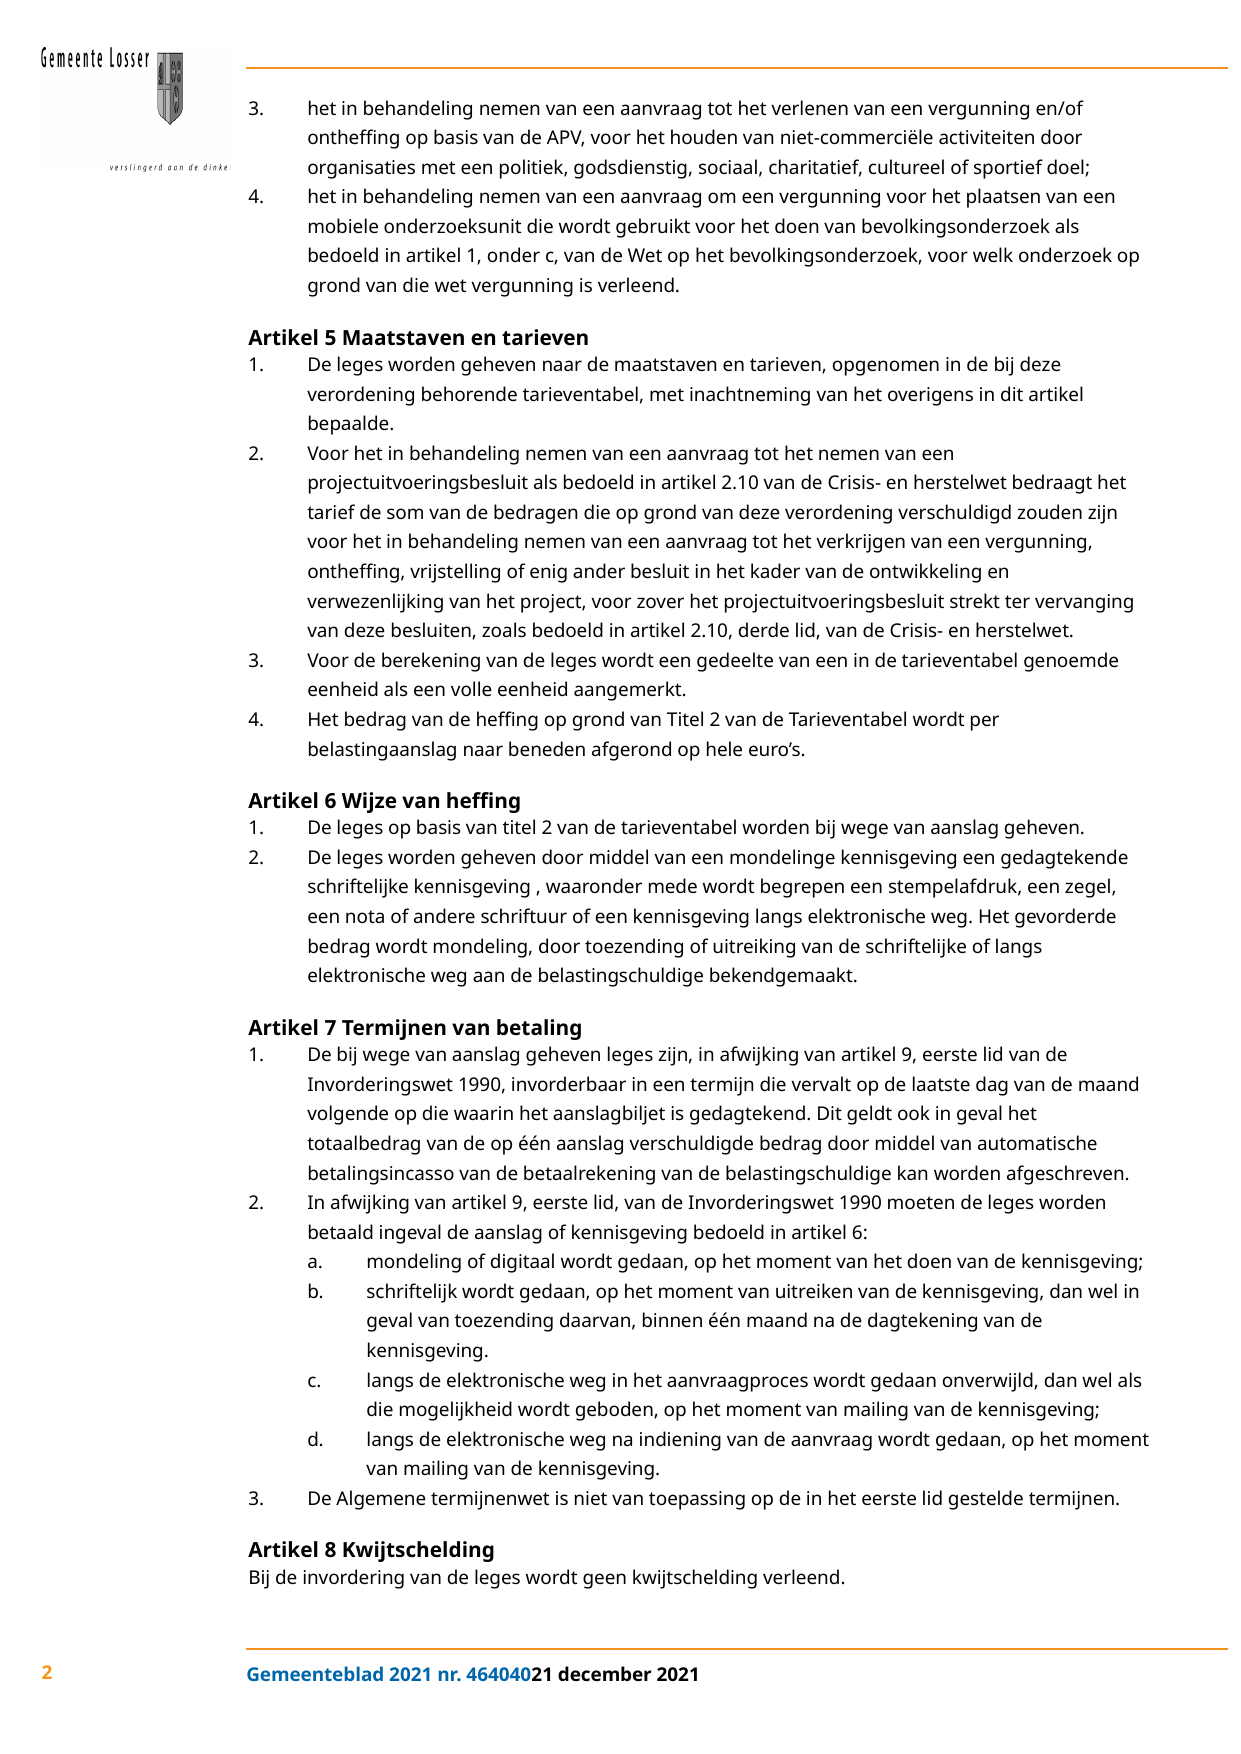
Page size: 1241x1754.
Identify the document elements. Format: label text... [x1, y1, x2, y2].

list Voor het in behandeling nemen van een aanvraag tot het nemen van een projectuitvoeringsbesluit als bedoeld in artikel 2.10 van de Crisis- en herstelwet bedraagt het tarief de som van de bedragen die op grond van deze verordening verschuldigd zouden zijn voor het in behandeling nemen van een aanvraag tot het verkrijgen van een vergunning, ontheffing, vrijstelling of enig ander besluit in het kader van de ontwikkeling en verwezenlijking van het project, voor zover het projectuitvoeringsbesluit strekt ter vervanging van deze besluiten, zoals bedoeld in artikel 2.10, derde lid, van de Crisis- en herstelwet. [248, 440, 1152, 643]
list langs de elektronische weg in het aanvraagproces wordt gedaan onverwijld, dan wel als die mogelijkheid wordt geboden, op het moment van mailing van de kennisgeving; [307, 1367, 1152, 1422]
list Het bedrag van de heffing op grond van Titel 2 van de Tarieventabel wordt per belastingaanslag naar beneden afgerond op hele euro’s. [248, 706, 1152, 761]
text Bij de invordering van de leges wordt geen kwijtschelding verleend. [248, 1564, 1152, 1590]
list Voor de berekening van de leges wordt een gedeelte van een in de tarieventabel genoemde eenheid als een volle eenheid aangemerkt. [248, 647, 1152, 702]
list De leges worden geheven door middel van een mondelinge kennisgeving een gedagtekende schriftelijke kennisgeving , waaronder mede wordt begrepen een stempelafdruk, een zegel, een nota of andere schriftuur of een kennisgeving langs elektronische weg. Het gevorderde bedrag wordt mondeling, door toezending of uitreiking van de schriftelijke of langs elektronische weg aan de belastingschuldige bekendgemaakt. [248, 844, 1152, 988]
text Artikel 5 Maatstaven en tarieven [248, 323, 1152, 351]
list het in behandeling nemen van een aanvraag tot het verlenen van een vergunning en/of ontheffing op basis van de APV, voor het houden van niet-commerciële activiteiten door organisaties met een politiek, godsdienstig, sociaal, charitatief, cultureel of sportief doel; [248, 95, 1152, 180]
text Artikel 8 Kwijtschelding [248, 1536, 1152, 1564]
list het in behandeling nemen van een aanvraag om een vergunning voor het plaatsen van een mobiele onderzoeksunit die wordt gebruikt voor het doen van bevolkingsonderzoek als bedoeld in artikel 1, onder c, van de Wet op het bevolkingsonderzoek, voor welk onderzoek op grond van die wet vergunning is verleend. [248, 183, 1152, 298]
list De leges op basis van titel 2 van de tarieventabel worden bij wege van aanslag geheven. [248, 814, 1152, 840]
list mondeling of digitaal wordt gedaan, op het moment van het doen van de kennisgeving; [307, 1248, 1152, 1274]
list schriftelijk wordt gedaan, op het moment van uitreiken van de kennisgeving, dan wel in geval van toezending daarvan, binnen één maand na de dagtekening van de kennisgeving. [307, 1278, 1152, 1363]
text Artikel 7 Termijnen van betaling [248, 1013, 1152, 1041]
list De bij wege van aanslag geheven leges zijn, in afwijking van artikel 9, eerste lid van de Invorderingswet 1990, invorderbaar in een termijn die vervalt op de laatste dag van de maand volgende op die waarin het aanslagbiljet is gedagtekend. Dit geldt ook in geval het totaalbedrag van de op één aanslag verschuldigde bedrag door middel van automatische betalingsincasso van de betaalrekening van de belastingschuldige kan worden afgeschreven. [248, 1041, 1152, 1185]
list langs de elektronische weg na indiening van de aanvraag wordt gedaan, op het moment van mailing van de kennisgeving. [307, 1426, 1152, 1481]
list De leges worden geheven naar de maatstaven en tarieven, opgenomen in de bij deze verordening behorende tarieventabel, met inachtneming van het overigens in dit artikel bepaalde. [248, 351, 1152, 436]
picture [41, 47, 231, 172]
list In afwijking van artikel 9, eerste lid, van de Invorderingswet 1990 moeten de leges worden betaald ingeval de aanslag of kennisgeving bedoeld in artikel 6: [248, 1189, 1152, 1244]
text Artikel 6 Wijze van heffing [248, 786, 1152, 814]
list De Algemene termijnenwet is niet van toepassing op de in het eerste lid gestelde termijnen. [248, 1485, 1152, 1511]
